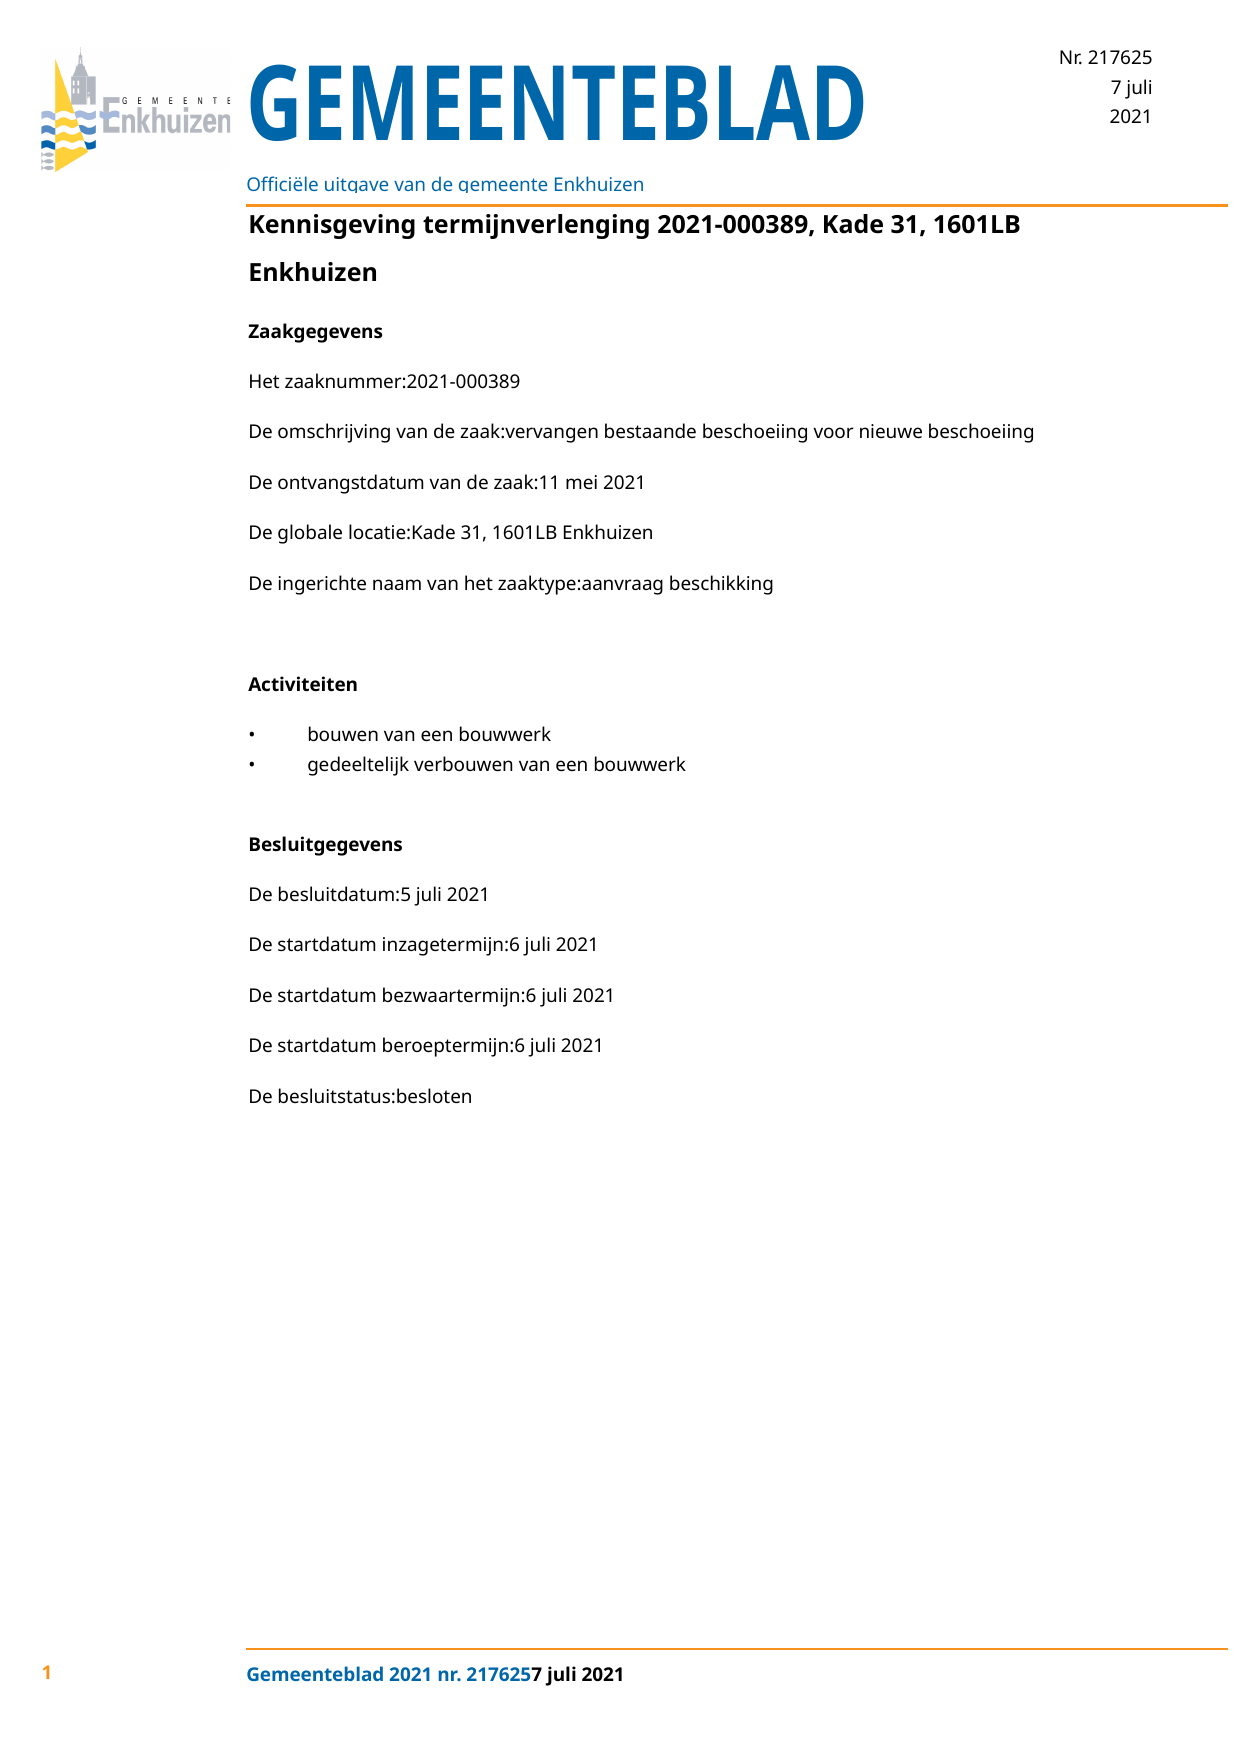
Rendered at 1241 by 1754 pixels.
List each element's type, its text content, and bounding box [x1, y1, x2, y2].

text Het zaaknummer:2021-000389 [248, 368, 1152, 394]
text Kennisgeving termijnverlenging 2021-000389, Kade 31, 1601LB Enkhuizen [248, 207, 1152, 288]
text Zaakgegevens [248, 318, 1152, 344]
text De besluitstatus:besloten [248, 1083, 1152, 1109]
text De globale locatie:Kade 31, 1601LB Enkhuizen [248, 519, 1152, 545]
text De startdatum bezwaartermijn:6 juli 2021 [248, 982, 1152, 1008]
text De ontvangstdatum van de zaak:11 mei 2021 [248, 469, 1152, 495]
text De besluitdatum:5 juli 2021 [248, 881, 1152, 907]
text De ingerichte naam van het zaaktype:aanvraag beschikking [248, 570, 1152, 596]
text De omschrijving van de zaak:vervangen bestaande beschoeiing voor nieuwe beschoeiing [248, 419, 1152, 444]
text Besluitgegevens [248, 831, 1152, 857]
text De startdatum inzagetermijn:6 juli 2021 [248, 932, 1152, 957]
text De startdatum beroeptermijn:6 juli 2021 [248, 1032, 1152, 1058]
picture [41, 47, 231, 172]
list bouwen van een bouwwerk [248, 721, 1152, 747]
text Activiteiten [248, 671, 1152, 697]
list gedeeltelijk verbouwen van een bouwwerk [248, 751, 1152, 777]
